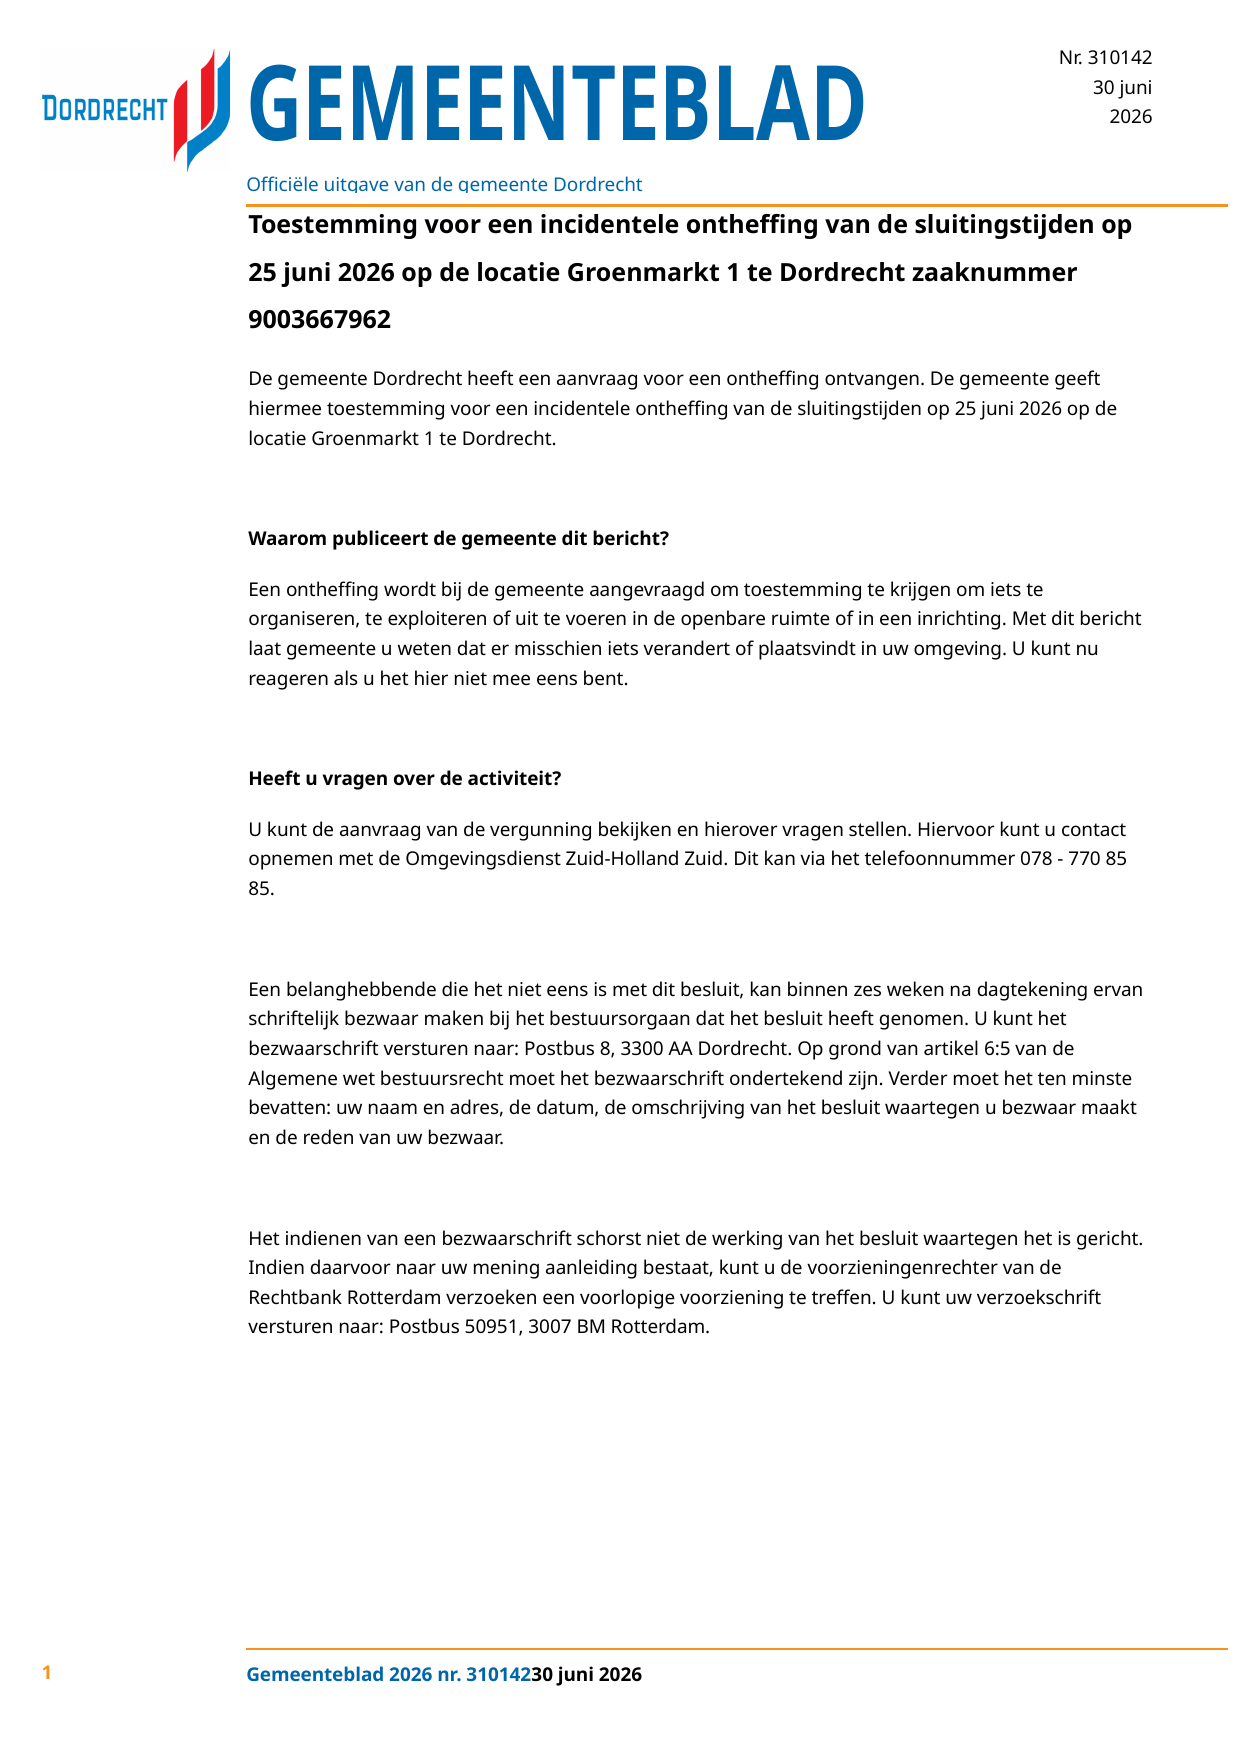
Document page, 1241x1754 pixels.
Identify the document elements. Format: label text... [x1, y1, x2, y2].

text Toestemming voor een incidentele ontheffing van de sluitingstijden op 25 juni 2026 op de locatie Groenmarkt 1 te Dordrecht zaaknummer 9003667962 [248, 207, 1152, 336]
text Heeft u vragen over de activiteit? [248, 766, 1152, 791]
text U kunt de aanvraag van de vergunning bekijken en hierover vragen stellen. Hiervoor kunt u contact opnemen met de Omgevingsdienst Zuid-Holland Zuid. Dit kan via het telefoonnummer 078 - 770 85 85. [248, 816, 1152, 901]
picture [41, 47, 231, 172]
text Waarom publiceert de gemeente dit bericht? [248, 526, 1152, 551]
text Een belanghebbende die het niet eens is met dit besluit, kan binnen zes weken na dagtekening ervan schriftelijk bezwaar maken bij het bestuursorgaan dat het besluit heeft genomen. U kunt het bezwaarschrift versturen naar: Postbus 8, 3300 AA Dordrecht. Op grond van artikel 6:5 van de Algemene wet bestuursrecht moet het bezwaarschrift ondertekend zijn. Verder moet het ten minste bevatten: uw naam en adres, de datum, de omschrijving van het besluit waartegen u bezwaar maakt en de reden van uw bezwaar. [248, 976, 1152, 1149]
text Een ontheffing wordt bij de gemeente aangevraagd om toestemming te krijgen om iets te organiseren, te exploiteren of uit te voeren in de openbare ruimte of in een inrichting. Met dit bericht laat gemeente u weten dat er misschien iets verandert of plaatsvindt in uw omgeving. U kunt nu reageren als u het hier niet mee eens bent. [248, 576, 1152, 690]
text De gemeente Dordrecht heeft een aanvraag voor een ontheffing ontvangen. De gemeente geeft hiermee toestemming voor een incidentele ontheffing van de sluitingstijden op 25 juni 2026 op de locatie Groenmarkt 1 te Dordrecht. [248, 366, 1152, 450]
text Het indienen van een bezwaarschrift schorst niet de werking van het besluit waartegen het is gericht. Indien daarvoor naar uw mening aanleiding bestaat, kunt u de voorzieningenrechter van de Rechtbank Rotterdam verzoeken een voorlopige voorziening te treffen. U kunt uw verzoekschrift versturen naar: Postbus 50951, 3007 BM Rotterdam. [248, 1225, 1152, 1339]
